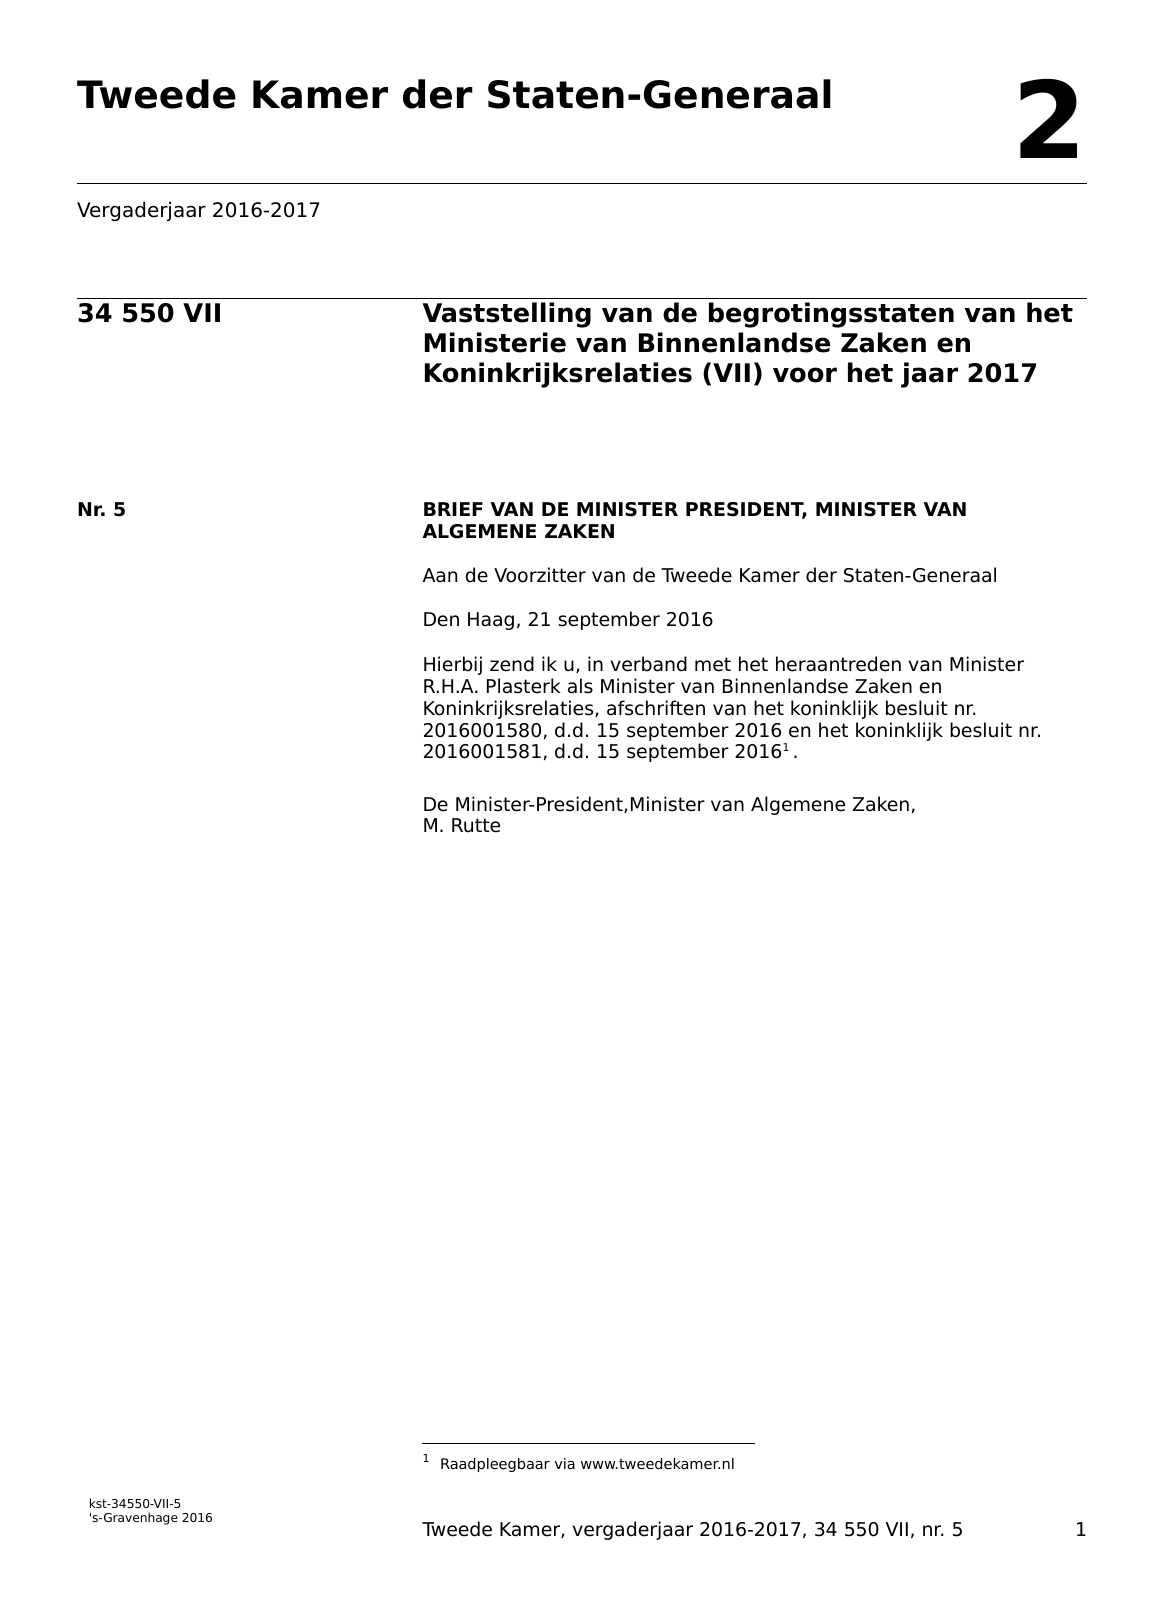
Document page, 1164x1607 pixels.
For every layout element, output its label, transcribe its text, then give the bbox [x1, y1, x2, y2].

text Den Haag, 21 september 2016 [422, 609, 1087, 631]
text Hierbij zend ik u, in verband met het heraantreden van Minister R.H.A. Plasterk als Minister van Binnenlandse Zaken en Koninkrijksrelaties, afschriften van het koninklijk besluit nr. 2016001580, d.d. 15 september 2016 en het koninklijk besluit nr. 2016001581, d.d. 15 september 2016. [422, 653, 1087, 763]
table_header Tweede Kamer der Staten-Generaal [77, 59, 886, 183]
subtitle 34 550 VII Vaststelling van de begrotingsstaten van het Ministerie van Binnenlandse Zaken en Koninkrijksrelaties (VII) voor het jaar 2017 [77, 299, 1087, 388]
text Aan de Voorzitter van de Tweede Kamer der Staten-Generaal [422, 565, 1087, 587]
subtitle Nr. 5 BRIEF VAN DE MINISTER PRESIDENT, MINISTER VAN ALGEMENE ZAKEN [77, 499, 1087, 543]
table_header 2 [886, 59, 1087, 183]
text kst-34550-VII-5 [88, 1497, 323, 1511]
text 's-Gravenhage 2016 [88, 1511, 323, 1525]
table_cell Vergaderjaar 2016-2017 [77, 184, 1087, 298]
text Raadpleegbaar via www.tweedekamer.nl [422, 1452, 1087, 1474]
text De Minister-President,Minister van Algemene Zaken, M. Rutte [422, 793, 1087, 837]
